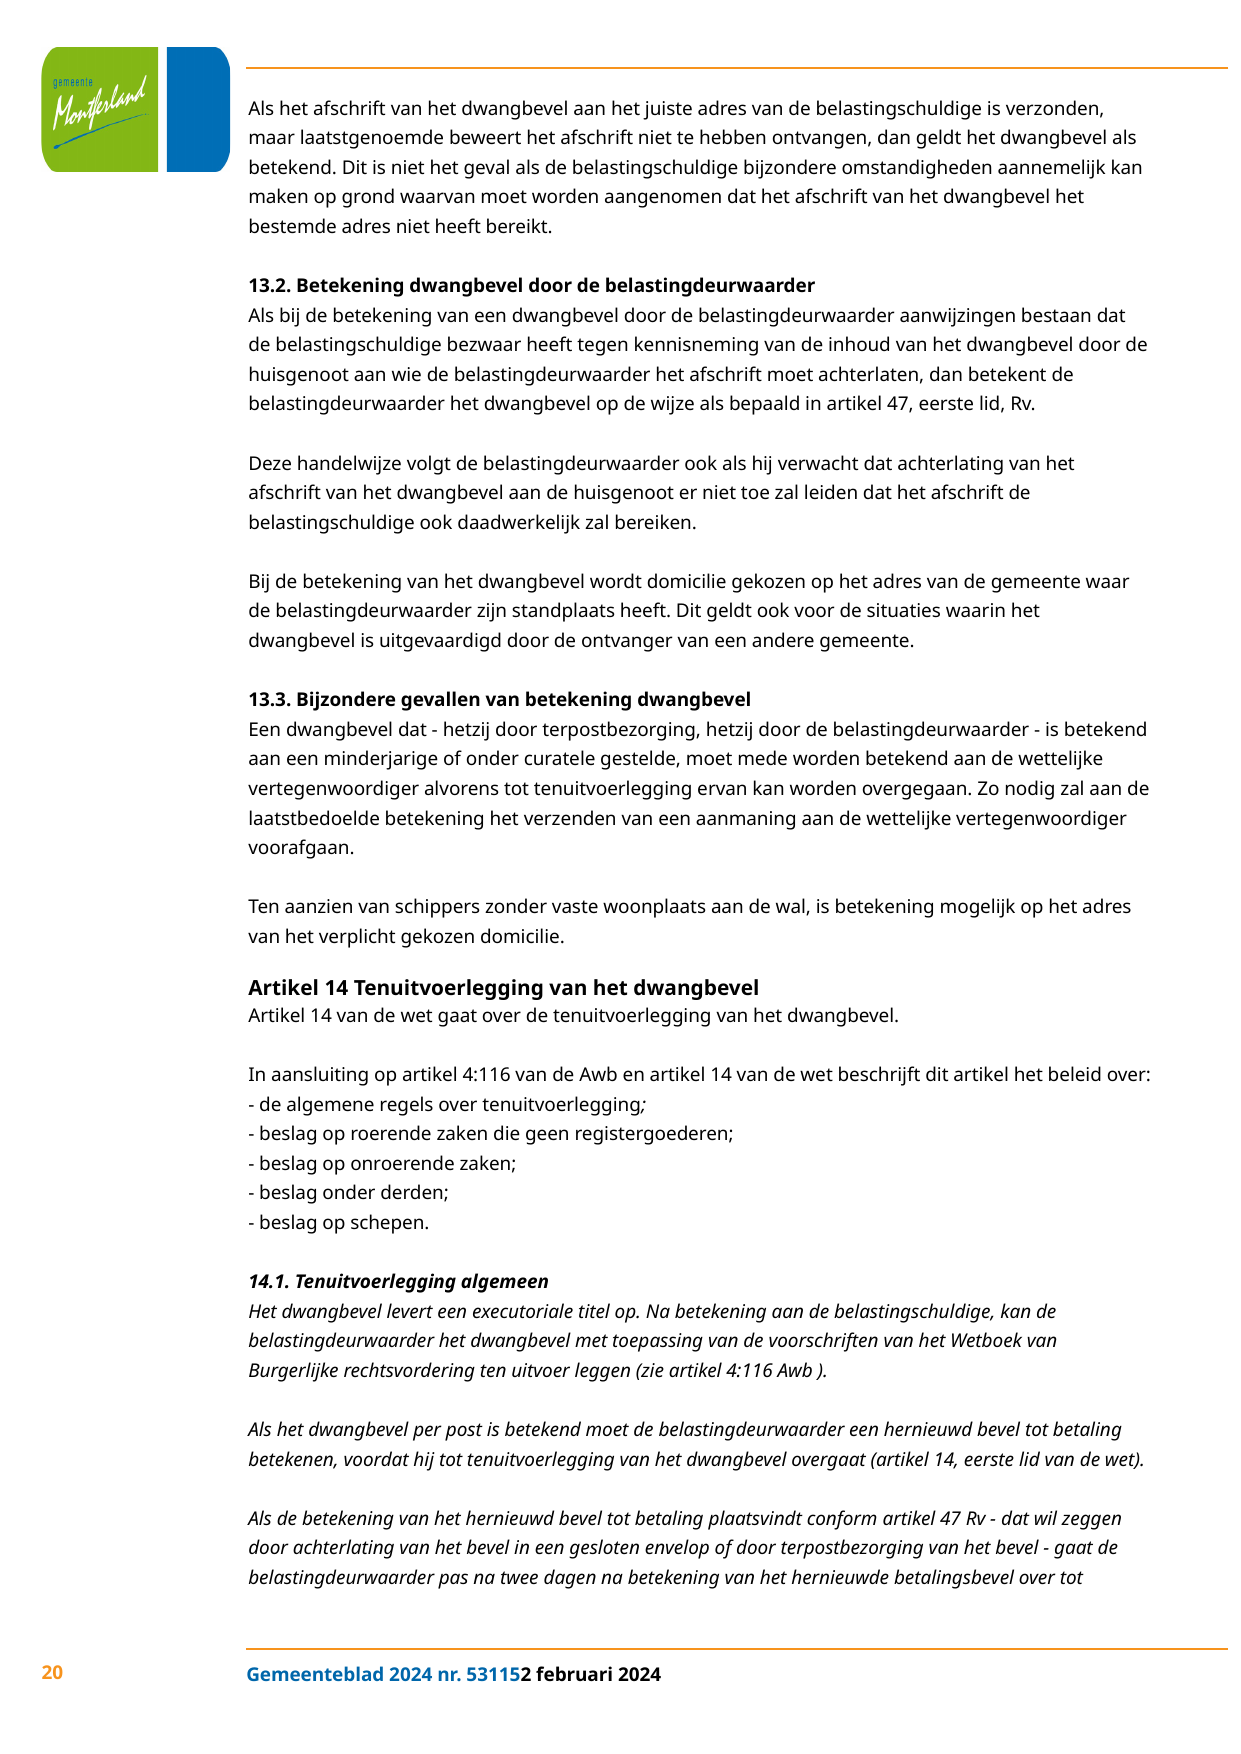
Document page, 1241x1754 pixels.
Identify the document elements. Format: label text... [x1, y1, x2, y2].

text Als het dwangbevel per post is betekend moet de belastingdeurwaarder een hernieuwd bevel tot betaling betekenen, voordat hij tot tenuitvoerlegging van het dwangbevel overgaat (artikel 14, eerste lid van de wet). [248, 1416, 1152, 1471]
text Deze handelwijze volgt de belastingdeurwaarder ook als hij verwacht dat achterlating van het afschrift van het dwangbevel aan de huisgenoot er niet toe zal leiden dat het afschrift de belastingschuldige ook daadwerkelijk zal bereiken. [248, 450, 1152, 535]
picture [41, 47, 231, 172]
text 13.2. Betekening dwangbevel door de belastingdeurwaarder [248, 272, 1152, 298]
text In aansluiting op artikel 4:116 van de Awb en artikel 14 van de wet beschrijft dit artikel het beleid over: [248, 1061, 1152, 1087]
text Als het afschrift van het dwangbevel aan het juiste adres van de belastingschuldige is verzonden, maar laatstgenoemde beweert het afschrift niet te hebben ontvangen, dan geldt het dwangbevel als betekend. Dit is niet het geval als de belastingschuldige bijzondere omstandigheden aannemelijk kan maken op grond waarvan moet worden aangenomen dat het afschrift van het dwangbevel het bestemde adres niet heeft bereikt. [248, 95, 1152, 239]
text Het dwangbevel levert een executoriale titel op. Na betekening aan de belastingschuldige, kan de belastingdeurwaarder het dwangbevel met toepassing van de voorschriften van het Wetboek van Burgerlijke rechtsvordering ten uitvoer leggen (zie artikel 4:116 Awb ). [248, 1298, 1152, 1383]
text Als de betekening van het hernieuwd bevel tot betaling plaatsvindt conform artikel 47 Rv - dat wil zeggen door achterlating van het bevel in een gesloten envelop of door terpostbezorging van het bevel - gaat de belastingdeurwaarder pas na twee dagen na betekening van het hernieuwde betalingsbevel over tot [248, 1505, 1152, 1590]
text - beslag onder derden; [248, 1179, 1152, 1205]
text Artikel 14 van de wet gaat over de tenuitvoerlegging van het dwangbevel. [248, 1002, 1152, 1028]
text - beslag op roerende zaken die geen registergoederen; [248, 1120, 1152, 1146]
text - de algemene regels over tenuitvoerlegging; [248, 1091, 1152, 1116]
text 13.3. Bijzondere gevallen van betekening dwangbevel [248, 686, 1152, 712]
text - beslag op onroerende zaken; [248, 1150, 1152, 1176]
text Artikel 14 Tenuitvoerlegging van het dwangbevel [248, 973, 1152, 1002]
text Als bij de betekening van een dwangbevel door de belastingdeurwaarder aanwijzingen bestaan dat de belastingschuldige bezwaar heeft tegen kennisneming van de inhoud van het dwangbevel door de huisgenoot aan wie de belastingdeurwaarder het afschrift moet achterlaten, dan betekent de belastingdeurwaarder het dwangbevel op de wijze als bepaald in artikel 47, eerste lid, Rv. [248, 302, 1152, 416]
text 14.1. Tenuitvoerlegging algemeen [248, 1268, 1152, 1294]
text Ten aanzien van schippers zonder vaste woonplaats aan de wal, is betekening mogelijk op het adres van het verplicht gekozen domicilie. [248, 893, 1152, 949]
text - beslag op schepen. [248, 1209, 1152, 1235]
text Een dwangbevel dat - hetzij door terpostbezorging, hetzij door de belastingdeurwaarder - is betekend aan een minderjarige of onder curatele gestelde, moet mede worden betekend aan de wettelijke vertegenwoordiger alvorens tot tenuitvoerlegging ervan kan worden overgegaan. Zo nodig zal aan de laatstbedoelde betekening het verzenden van een aanmaning aan de wettelijke vertegenwoordiger voorafgaan. [248, 716, 1152, 860]
text Bij de betekening van het dwangbevel wordt domicilie gekozen op het adres van de gemeente waar de belastingdeurwaarder zijn standplaats heeft. Dit geldt ook voor de situaties waarin het dwangbevel is uitgevaardigd door de ontvanger van een andere gemeente. [248, 568, 1152, 653]
